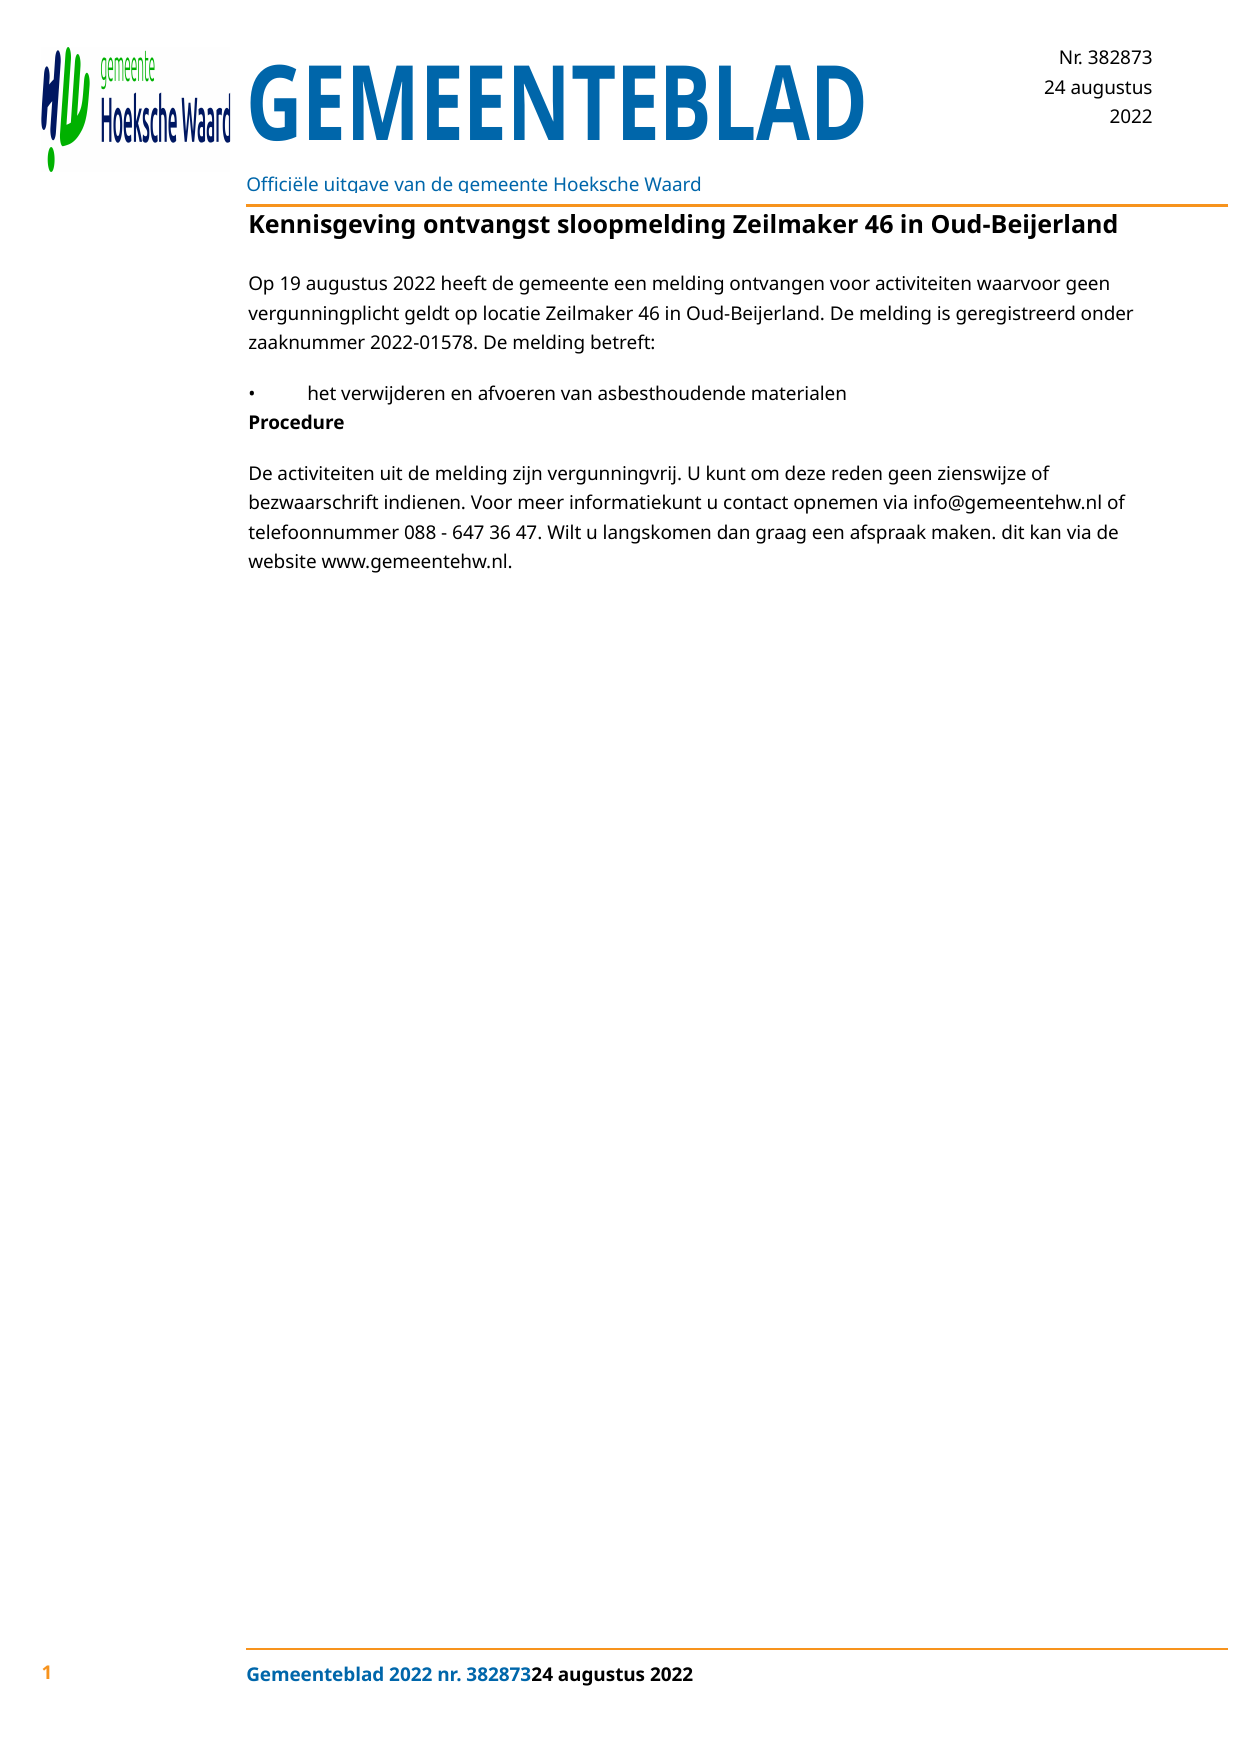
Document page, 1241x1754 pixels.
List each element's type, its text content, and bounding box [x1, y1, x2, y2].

text De activiteiten uit de melding zijn vergunningvrij. U kunt om deze reden geen zienswijze of bezwaarschrift indienen. Voor meer informatiekunt u contact opnemen via info@gemeentehw.nl of telefoonnummer 088 - 647 36 47. Wilt u langskomen dan graag een afspraak maken. dit kan via de website www.gemeentehw.nl. [248, 460, 1152, 574]
text Op 19 augustus 2022 heeft de gemeente een melding ontvangen voor activiteiten waarvoor geen vergunningplicht geldt op locatie Zeilmaker 46 in Oud-Beijerland. De melding is geregistreerd onder zaaknummer 2022-01578. De melding betreft: [248, 270, 1152, 355]
list het verwijderen en afvoeren van asbesthoudende materialen [248, 380, 1152, 406]
text Procedure [248, 409, 1152, 435]
picture [41, 47, 231, 172]
text Kennisgeving ontvangst sloopmelding Zeilmaker 46 in Oud-Beijerland [248, 207, 1152, 241]
